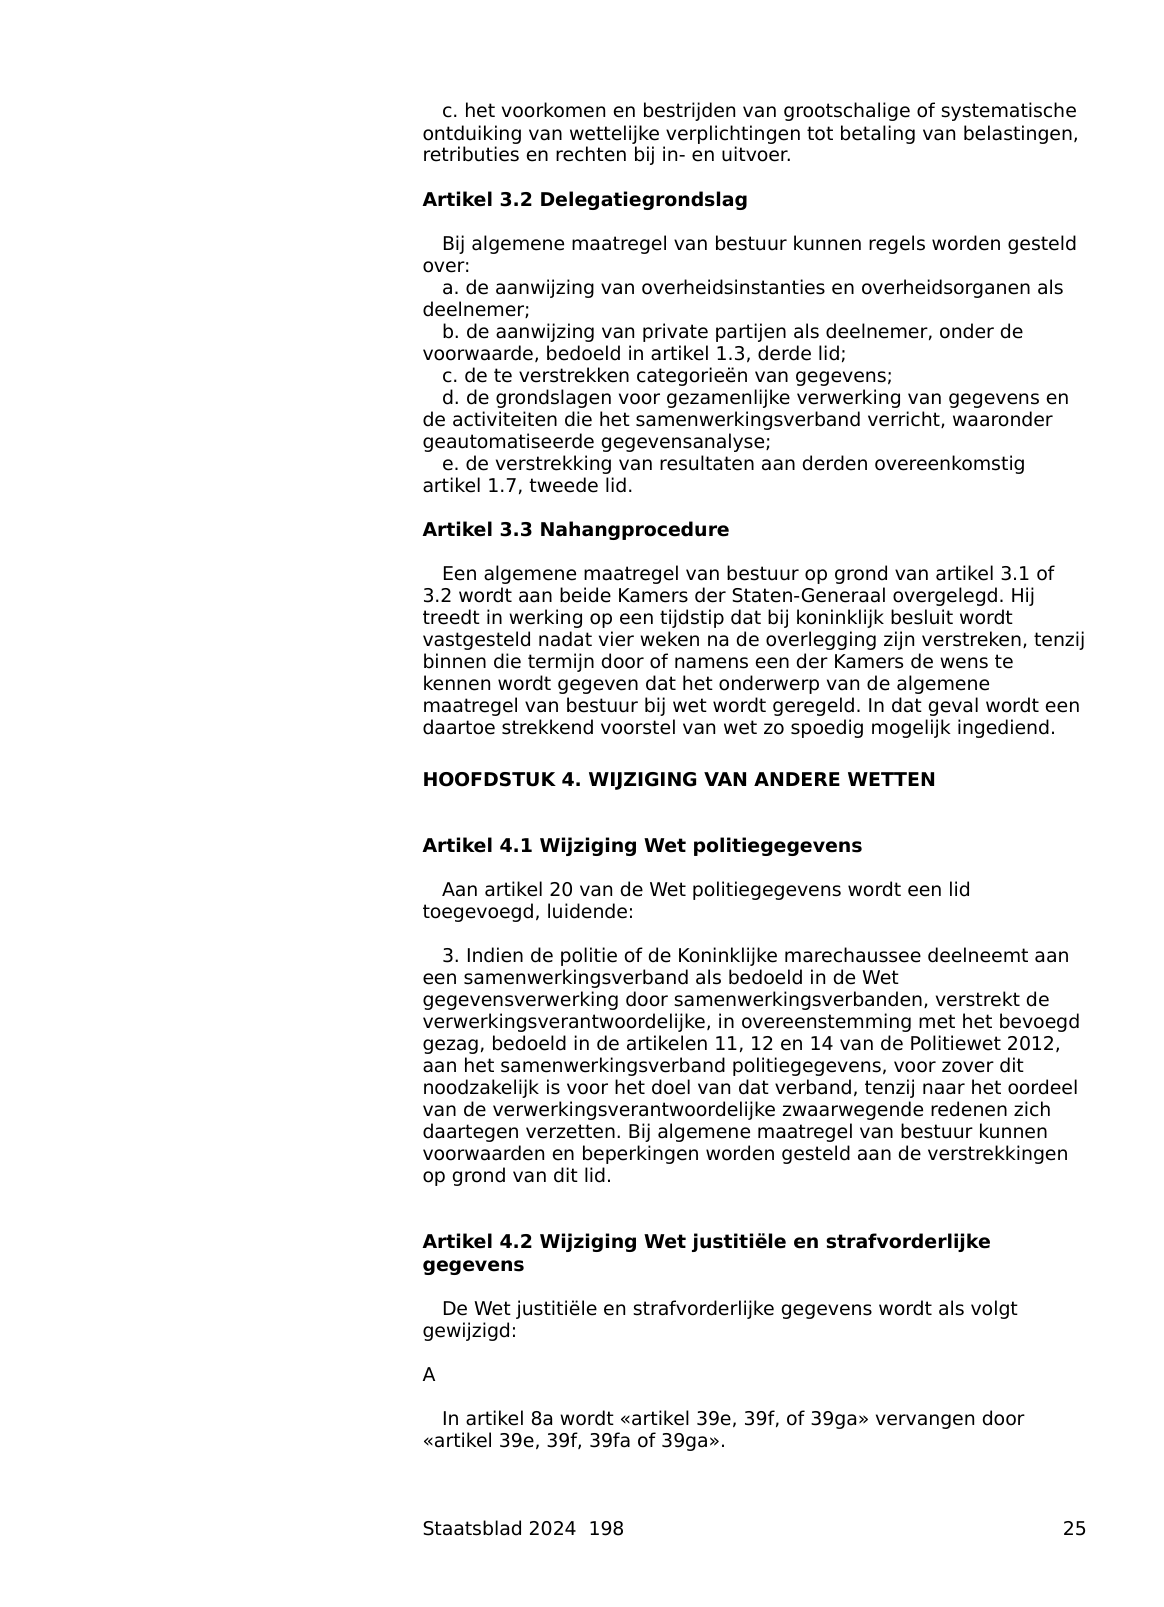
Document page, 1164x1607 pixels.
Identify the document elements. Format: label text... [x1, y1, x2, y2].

text Bij algemene maatregel van bestuur kunnen regels worden gesteld over: [422, 233, 1087, 277]
subtitle Artikel 4.1 Wijziging Wet politiegegevens [422, 835, 1087, 857]
text b. de aanwijzing van private partijen als deelnemer, onder de voorwaarde, bedoeld in artikel 1.3, derde lid; [422, 321, 1087, 364]
text a. de aanwijzing van overheidsinstanties en overheidsorganen als deelnemer; [422, 277, 1087, 321]
text c. de te verstrekken categorieën van gegevens; [422, 364, 1087, 387]
text 3. Indien de politie of de Koninklijke marechaussee deelneemt aan een samenwerkingsverband als bedoeld in de Wet gegevensverwerking door samenwerkingsverbanden, verstrekt de verwerkingsverantwoordelijke, in overeenstemming met het bevoegd gezag, bedoeld in de artikelen 11, 12 en 14 van de Politiewet 2012, aan het samenwerkingsverband politiegegevens, voor zover dit noodzakelijk is voor het doel van dat verband, tenzij naar het oordeel van de verwerkingsverantwoordelijke zwaarwegende redenen zich daartegen verzetten. Bij algemene maatregel van bestuur kunnen voorwaarden en beperkingen worden gesteld aan de verstrekkingen op grond van dit lid. [422, 945, 1087, 1187]
subtitle Artikel 3.2 Delegatiegrondslag [422, 188, 1087, 211]
subtitle Artikel 3.3 Nahangprocedure [422, 519, 1087, 541]
text In artikel 8a wordt «artikel 39e, 39f, of 39ga» vervangen door «artikel 39e, 39f, 39fa of 39ga». [422, 1408, 1087, 1452]
text e. de verstrekking van resultaten aan derden overeenkomstig artikel 1.7, tweede lid. [422, 452, 1087, 496]
text De Wet justitiële en strafvorderlijke gegevens wordt als volgt gewijzigd: [422, 1298, 1087, 1342]
text A [422, 1364, 1087, 1386]
text c. het voorkomen en bestrijden van grootschalige of systematische ontduiking van wettelijke verplichtingen tot betaling van belastingen, retributies en rechten bij in- en uitvoer. [422, 100, 1087, 166]
text Een algemene maatregel van bestuur op grond van artikel 3.1 of 3.2 wordt aan beide Kamers der Staten-Generaal overgelegd. Hij treedt in werking op een tijdstip dat bij koninklijk besluit wordt vastgesteld nadat vier weken na de overlegging zijn verstreken, tenzij binnen die termijn door of namens een der Kamers de wens te kennen wordt gegeven dat het onderwerp van de algemene maatregel van bestuur bij wet wordt geregeld. In dat geval wordt een daartoe strekkend voorstel van wet zo spoedig mogelijk ingediend. [422, 563, 1087, 739]
subtitle Artikel 4.2 Wijziging Wet justitiële en strafvorderlijke gegevens [422, 1231, 1087, 1275]
text d. de grondslagen voor gezamenlijke verwerking van gegevens en de activiteiten die het samenwerkingsverband verricht, waaronder geautomatiseerde gegevensanalyse; [422, 387, 1087, 452]
subtitle HOOFDSTUK 4. WIJZIGING VAN ANDERE WETTEN [422, 769, 1087, 791]
text Aan artikel 20 van de Wet politiegegevens wordt een lid toegevoegd, luidende: [422, 879, 1087, 923]
